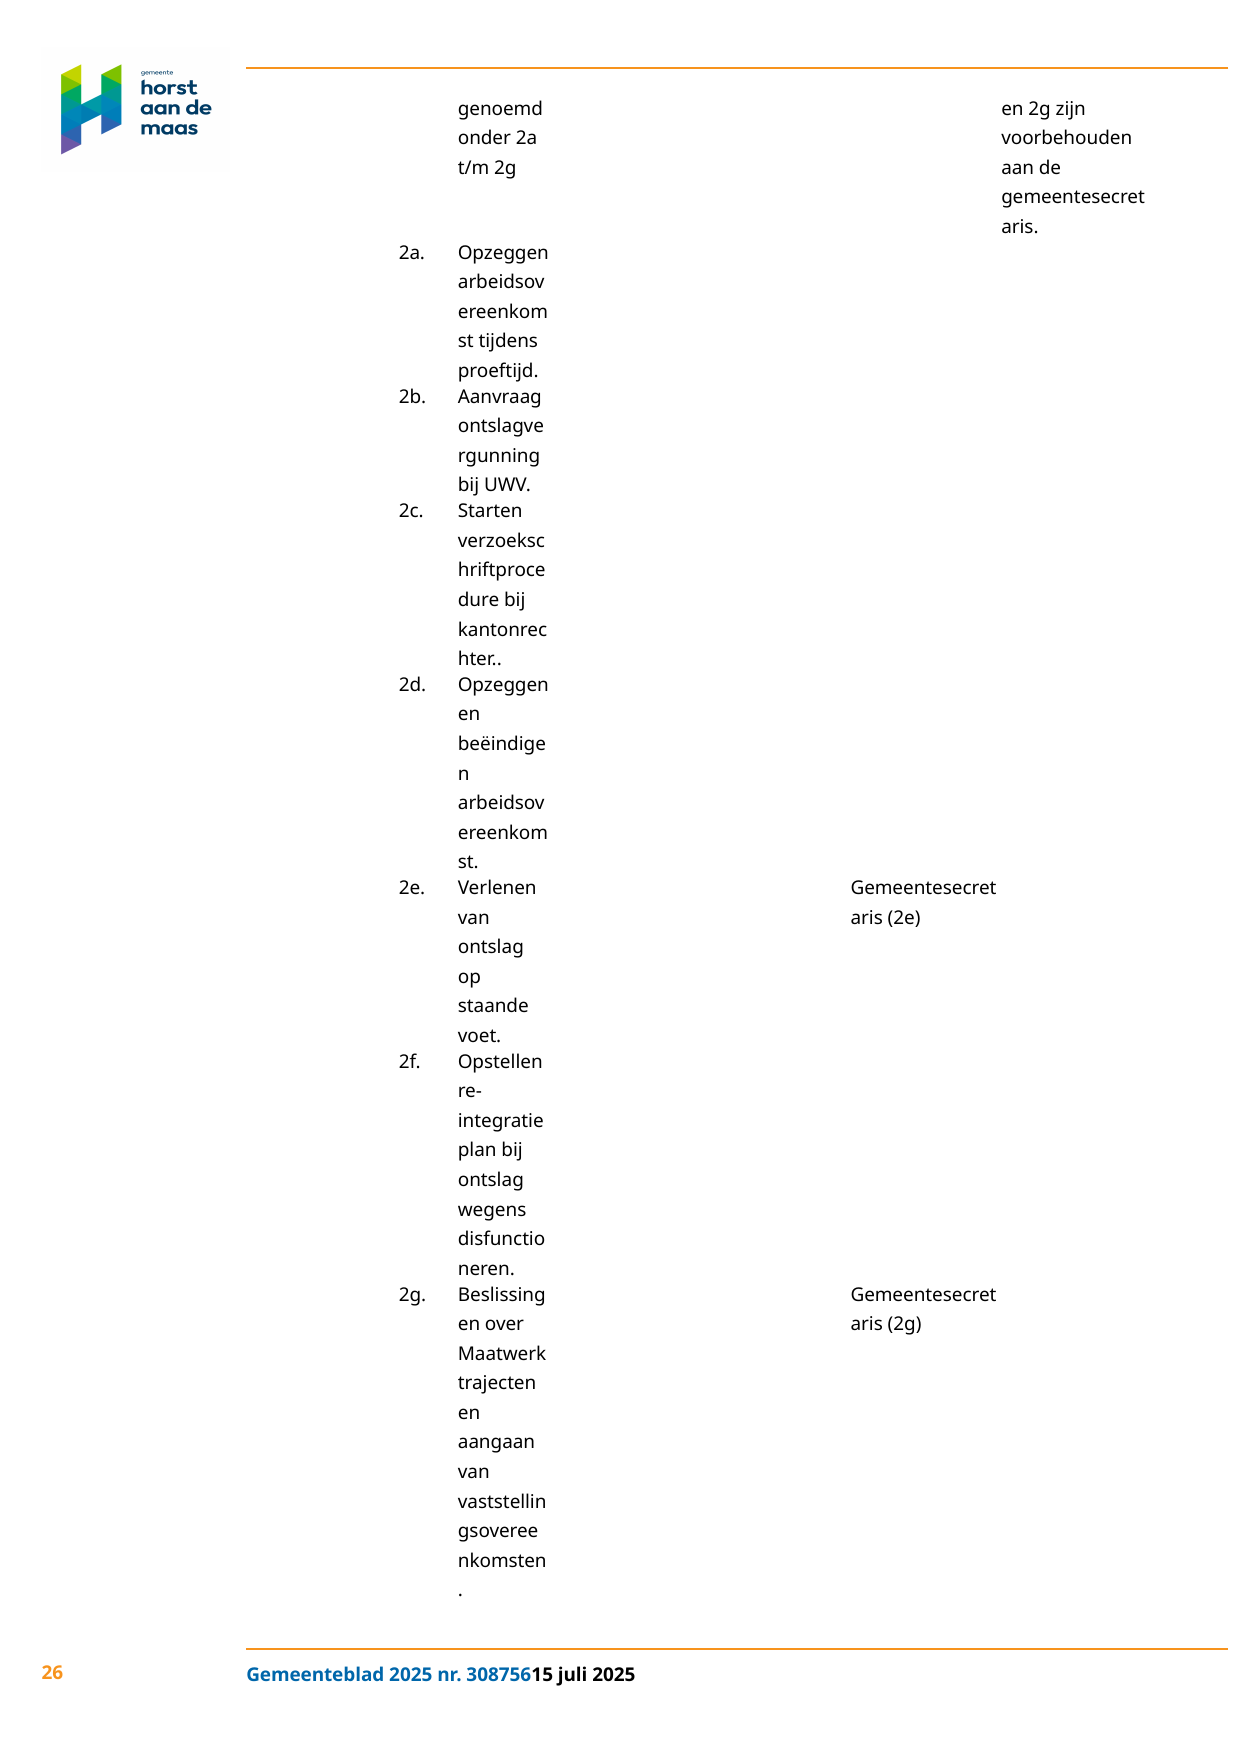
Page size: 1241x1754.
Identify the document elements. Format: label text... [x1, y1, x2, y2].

table_cell [549, 874, 700, 1048]
table_cell [850, 671, 1001, 874]
table_cell Opzeggen arbeidsovereenkomst tijdens proeftijd. [399, 239, 549, 383]
table_cell [1001, 383, 1152, 497]
table_cell [1001, 1281, 1152, 1602]
table_cell [549, 1281, 700, 1602]
table_cell en 2g zijn voorbehouden aan de gemeentesecretaris. [1001, 95, 1152, 239]
table_cell [850, 498, 1001, 671]
table_cell [248, 95, 398, 1602]
table_cell Starten verzoekschriftprocedure bij kantonrechter.. [399, 498, 549, 671]
table_cell [700, 1048, 850, 1281]
table_cell [549, 671, 700, 874]
table_cell [1001, 239, 1152, 383]
table_cell Verlenen van ontslag op staande voet. [399, 874, 549, 1048]
table_cell [1001, 498, 1152, 671]
table_cell [850, 95, 1001, 239]
table_cell [1001, 671, 1152, 874]
picture [41, 47, 231, 172]
table_cell [700, 874, 850, 1048]
table_cell [850, 1048, 1001, 1281]
table_cell Gemeentesecretaris (2e) [850, 874, 1001, 1048]
table_cell [850, 383, 1001, 497]
table_cell [549, 383, 700, 497]
table_cell [1001, 1048, 1152, 1281]
table_cell Opstellen re-integratieplan bij ontslag wegens disfunctioneren. [399, 1048, 549, 1281]
table_cell [549, 498, 700, 671]
table_cell [700, 239, 850, 383]
table_cell [700, 498, 850, 671]
table_cell genoemd onder 2a t/m 2g [399, 95, 549, 239]
table_cell [700, 95, 850, 239]
table_cell Beslissingen over Maatwerktrajecten en aangaan van vaststellingsovereenkomsten. [399, 1281, 549, 1602]
table_cell Opzeggen en beëindigen arbeidsovereenkomst. [399, 671, 549, 874]
table_cell [549, 95, 700, 239]
table_cell Gemeentesecretaris (2g) [850, 1281, 1001, 1602]
table_cell [700, 1281, 850, 1602]
table_cell [549, 239, 700, 383]
table_cell Aanvraag ontslagvergunning bij UWV. [399, 383, 549, 497]
table_cell [850, 239, 1001, 383]
table_cell [549, 1048, 700, 1281]
table_cell [700, 671, 850, 874]
table_cell [700, 383, 850, 497]
table_cell [1001, 874, 1152, 1048]
